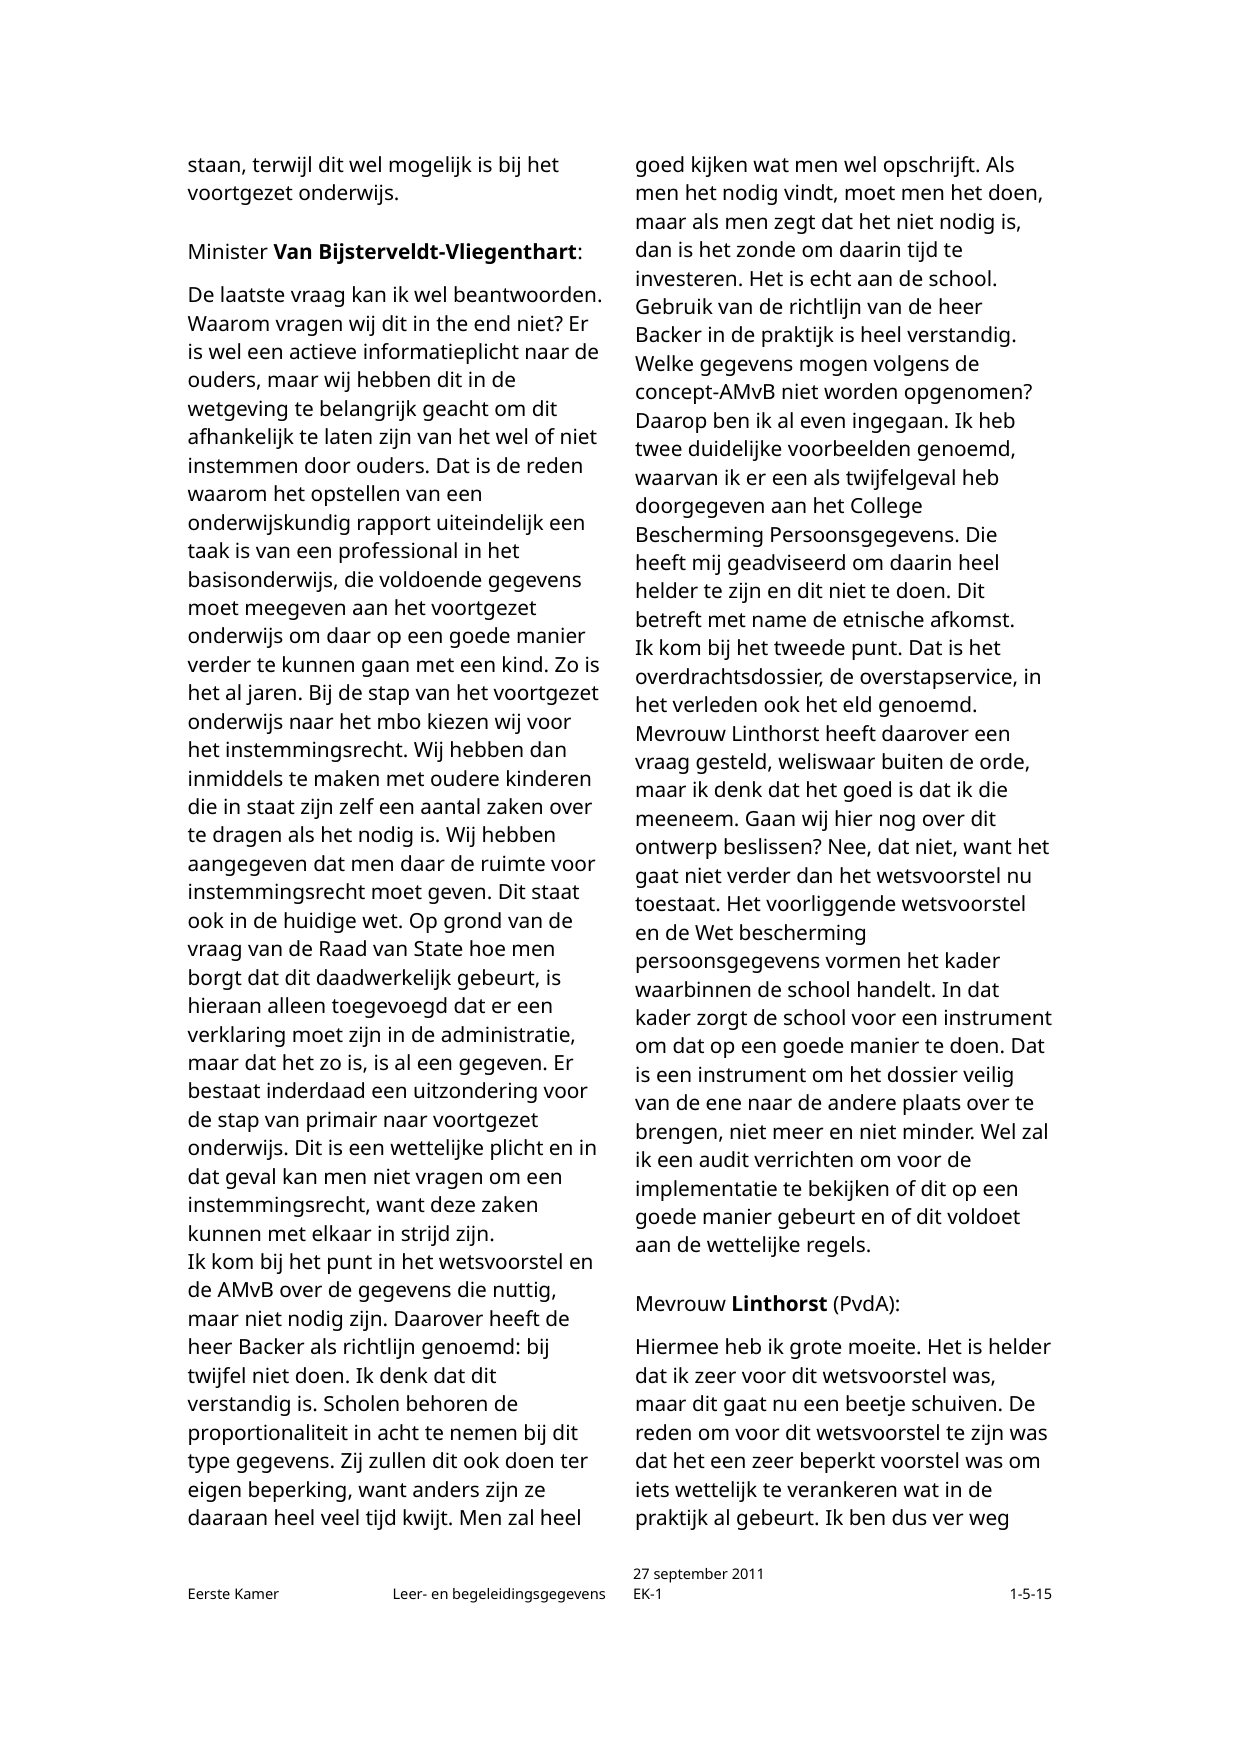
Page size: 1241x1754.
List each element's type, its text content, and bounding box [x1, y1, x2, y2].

text staan, terwijl dit wel mogelijk is bij het voortgezet onderwijs. [187, 150, 605, 207]
text De laatste vraag kan ik wel beantwoorden. Waarom vragen wij dit in the end niet? Er is wel een actieve informatieplicht naar de ouders, maar wij hebben dit in de wetgeving te belangrijk geacht om dit afhankelijk te laten zijn van het wel of niet instemmen door ouders. Dat is de reden waarom het opstellen van een onderwijskundig rapport uiteindelijk een taak is van een professional in het basisonderwijs, die voldoende gegevens moet meegeven aan het voortgezet onderwijs om daar op een goede manier verder te kunnen gaan met een kind. Zo is het al jaren. Bij de stap van het voortgezet onderwijs naar het mbo kiezen wij voor het instemmingsrecht. Wij hebben dan inmiddels te maken met oudere kinderen die in staat zijn zelf een aantal zaken over te dragen als het nodig is. Wij hebben aangegeven dat men daar de ruimte voor instemmingsrecht moet geven. Dit staat ook in de huidige wet. Op grond van de vraag van de Raad van State hoe men borgt dat dit daadwerkelijk gebeurt, is hieraan alleen toegevoegd dat er een verklaring moet zijn in de administratie, maar dat het zo is, is al een gegeven. Er bestaat inderdaad een uitzondering voor de stap van primair naar voortgezet onderwijs. Dit is een wettelijke plicht en in dat geval kan men niet vragen om een instemmingsrecht, want deze zaken kunnen met elkaar in strijd zijn. [187, 280, 605, 1247]
text Mevrouw Linthorst (PvdA): [635, 1289, 1053, 1317]
text goed kijken wat men wel opschrijft. Als men het nodig vindt, moet men het doen, maar als men zegt dat het niet nodig is, dan is het zonde om daarin tijd te investeren. Het is echt aan de school. Gebruik van de richtlijn van de heer Backer in de praktijk is heel verstandig. [635, 150, 1053, 349]
text Minister Van Bijsterveldt-Vliegenthart: [187, 237, 605, 265]
text Hiermee heb ik grote moeite. Het is helder dat ik zeer voor dit wetsvoorstel was, maar dit gaat nu een beetje schuiven. De reden om voor dit wetsvoorstel te zijn was dat het een zeer beperkt voorstel was om iets wettelijk te verankeren wat in de praktijk al gebeurt. Ik ben dus ver weg [635, 1332, 1053, 1532]
text Welke gegevens mogen volgens de concept-AMvB niet worden opgenomen? Daarop ben ik al even ingegaan. Ik heb twee duidelijke voorbeelden genoemd, waarvan ik er een als twijfelgeval heb doorgegeven aan het College Bescherming Persoonsgegevens. Die heeft mij geadviseerd om daarin heel helder te zijn en dit niet te doen. Dit betreft met name de etnische afkomst. [635, 349, 1053, 633]
text Ik kom bij het tweede punt. Dat is het overdrachtsdossier, de overstapservice, in het verleden ook het eld genoemd. Mevrouw Linthorst heeft daarover een vraag gesteld, weliswaar buiten de orde, maar ik denk dat het goed is dat ik die meeneem. Gaan wij hier nog over dit ontwerp beslissen? Nee, dat niet, want het gaat niet verder dan het wetsvoorstel nu toestaat. Het voorliggende wetsvoorstel en de Wet bescherming persoonsgegevens vormen het kader waarbinnen de school handelt. In dat kader zorgt de school voor een instrument om dat op een goede manier te doen. Dat is een instrument om het dossier veilig van de ene naar de andere plaats over te brengen, niet meer en niet minder. Wel zal ik een audit verrichten om voor de implementatie te bekijken of dit op een goede manier gebeurt en of dit voldoet aan de wettelijke regels. [635, 633, 1053, 1259]
text Ik kom bij het punt in het wetsvoorstel en de AMvB over de gegevens die nuttig, maar niet nodig zijn. Daarover heeft de heer Backer als richtlijn genoemd: bij twijfel niet doen. Ik denk dat dit verstandig is. Scholen behoren de proportionaliteit in acht te nemen bij dit type gegevens. Zij zullen dit ook doen ter eigen beperking, want anders zijn ze daaraan heel veel tijd kwijt. Men zal heel [187, 1247, 605, 1532]
